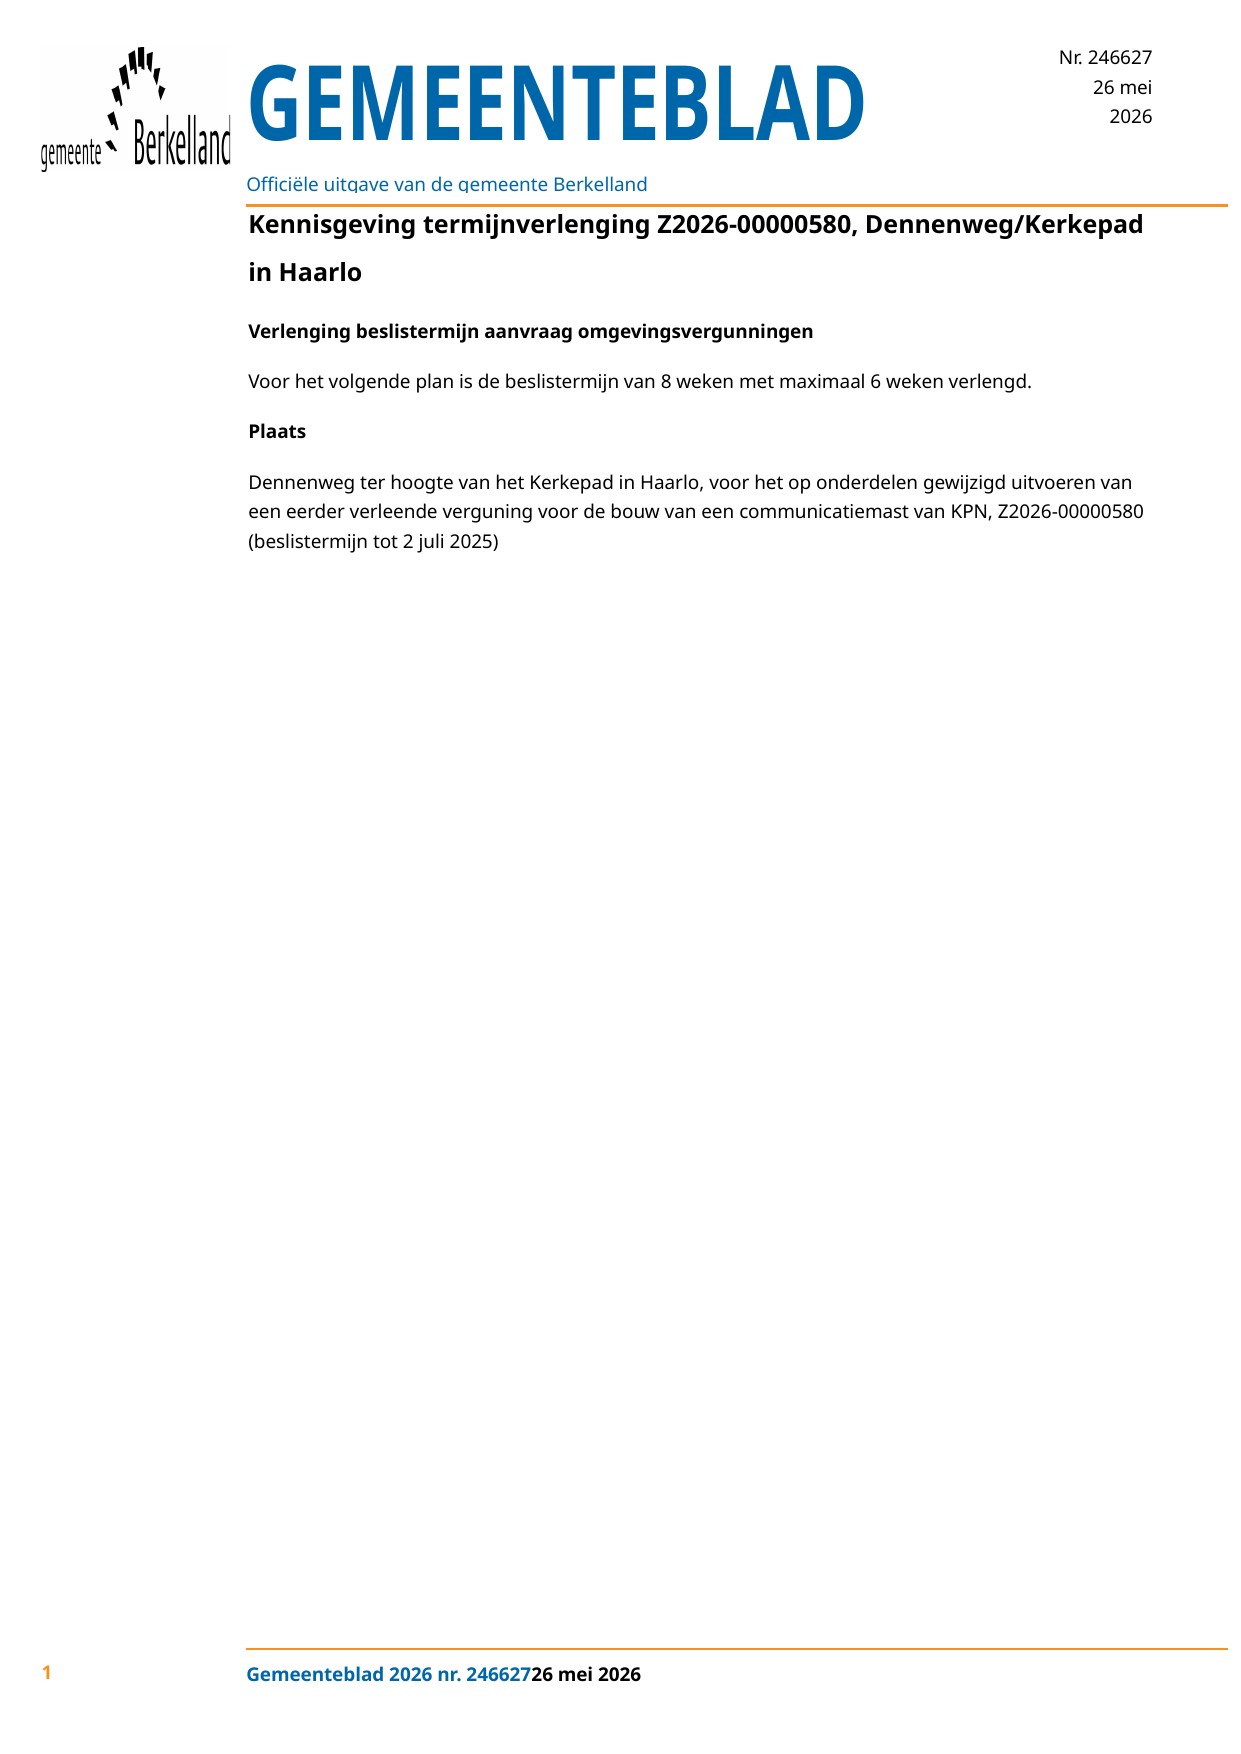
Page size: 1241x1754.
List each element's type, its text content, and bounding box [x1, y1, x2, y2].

text Dennenweg ter hoogte van het Kerkepad in Haarlo, voor het op onderdelen gewijzigd uitvoeren van een eerder verleende verguning voor de bouw van een communicatiemast van KPN, Z2026-00000580 (beslistermijn tot 2 juli 2025) [248, 469, 1152, 554]
text Kennisgeving termijnverlenging Z2026-00000580, Dennenweg/Kerkepad in Haarlo [248, 207, 1152, 288]
picture [41, 47, 231, 172]
text Verlenging beslistermijn aanvraag omgevingsvergunningen [248, 318, 1152, 344]
text Plaats [248, 419, 1152, 444]
text Voor het volgende plan is de beslistermijn van 8 weken met maximaal 6 weken verlengd. [248, 368, 1152, 394]
